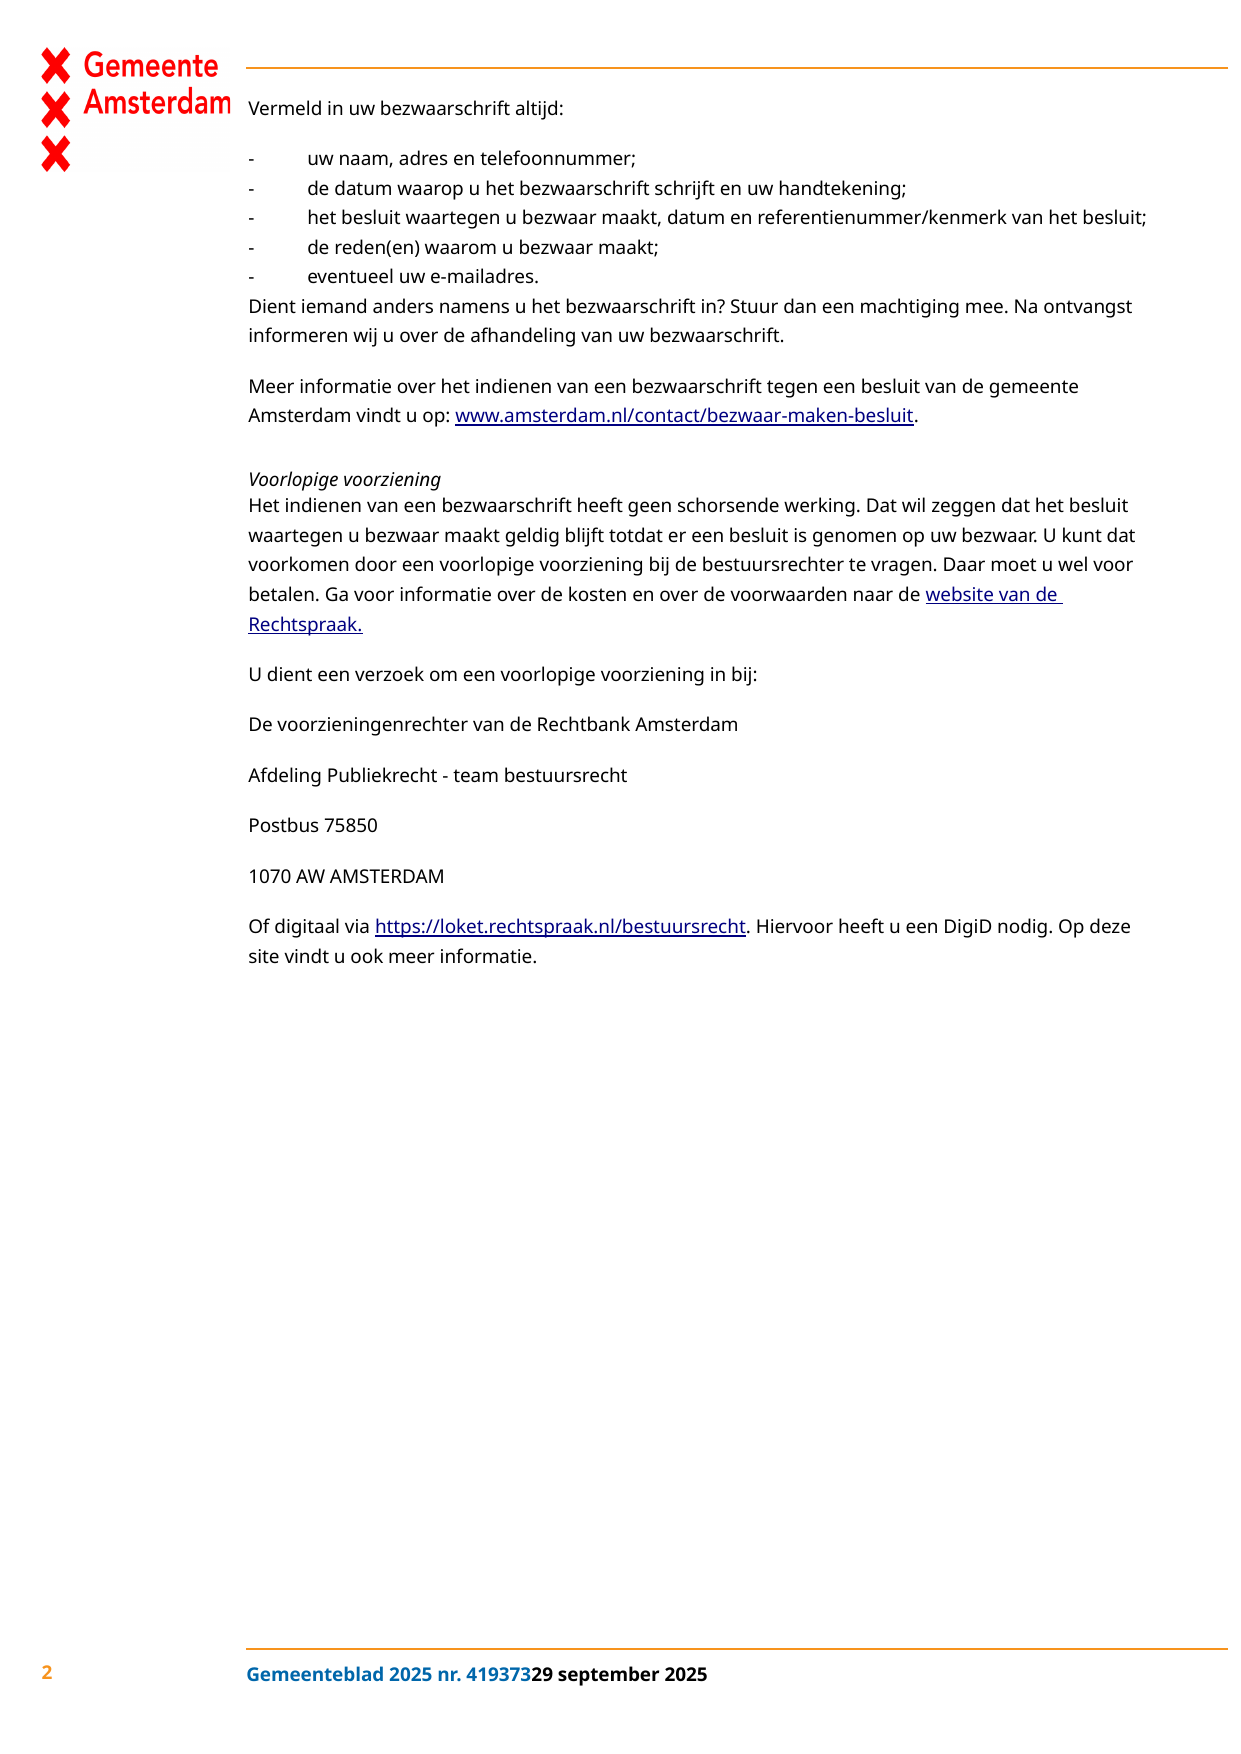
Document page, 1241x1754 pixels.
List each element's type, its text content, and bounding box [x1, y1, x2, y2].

text Afdeling Publiekrecht - team bestuursrecht [248, 762, 1152, 788]
text Postbus 75850 [248, 812, 1152, 838]
list het besluit waartegen u bezwaar maakt, datum en referentienummer/kenmerk van het besluit; [248, 204, 1152, 230]
text Of digitaal via https://loket.rechtspraak.nl/bestuursrecht. Hiervoor heeft u een DigiD nodig. Op deze site vindt u ook meer informatie. [248, 913, 1152, 968]
text Meer informatie over het indienen van een bezwaarschrift tegen een besluit van de gemeente Amsterdam vindt u op: www.amsterdam.nl/contact/bezwaar-maken-besluit. [248, 373, 1152, 428]
text De voorzieningenrechter van de Rechtbank Amsterdam [248, 712, 1152, 737]
picture [41, 47, 231, 172]
text Vermeld in uw bezwaarschrift altijd: [248, 95, 1152, 121]
text Dient iemand anders namens u het bezwaarschrift in? Stuur dan een machtiging mee. Na ontvangst informeren wij u over de afhandeling van uw bezwaarschrift. [248, 293, 1152, 348]
text Voorlopige voorziening [248, 467, 1152, 492]
text U dient een verzoek om een voorlopige voorziening in bij: [248, 661, 1152, 687]
text 1070 AW AMSTERDAM [248, 863, 1152, 888]
list uw naam, adres en telefoonnummer; [248, 145, 1152, 171]
list de datum waarop u het bezwaarschrift schrijft en uw handtekening; [248, 175, 1152, 201]
list de reden(en) waarom u bezwaar maakt; [248, 234, 1152, 260]
text Het indienen van een bezwaarschrift heeft geen schorsende werking. Dat wil zeggen dat het besluit waartegen u bezwaar maakt geldig blijft totdat er een besluit is genomen op uw bezwaar. U kunt dat voorkomen door een voorlopige voorziening bij de bestuursrechter te vragen. Daar moet u wel voor betalen. Ga voor informatie over de kosten en over de voorwaarden naar de website van de Rechtspraak. [248, 492, 1152, 636]
list eventueel uw e-mailadres. [248, 263, 1152, 289]
